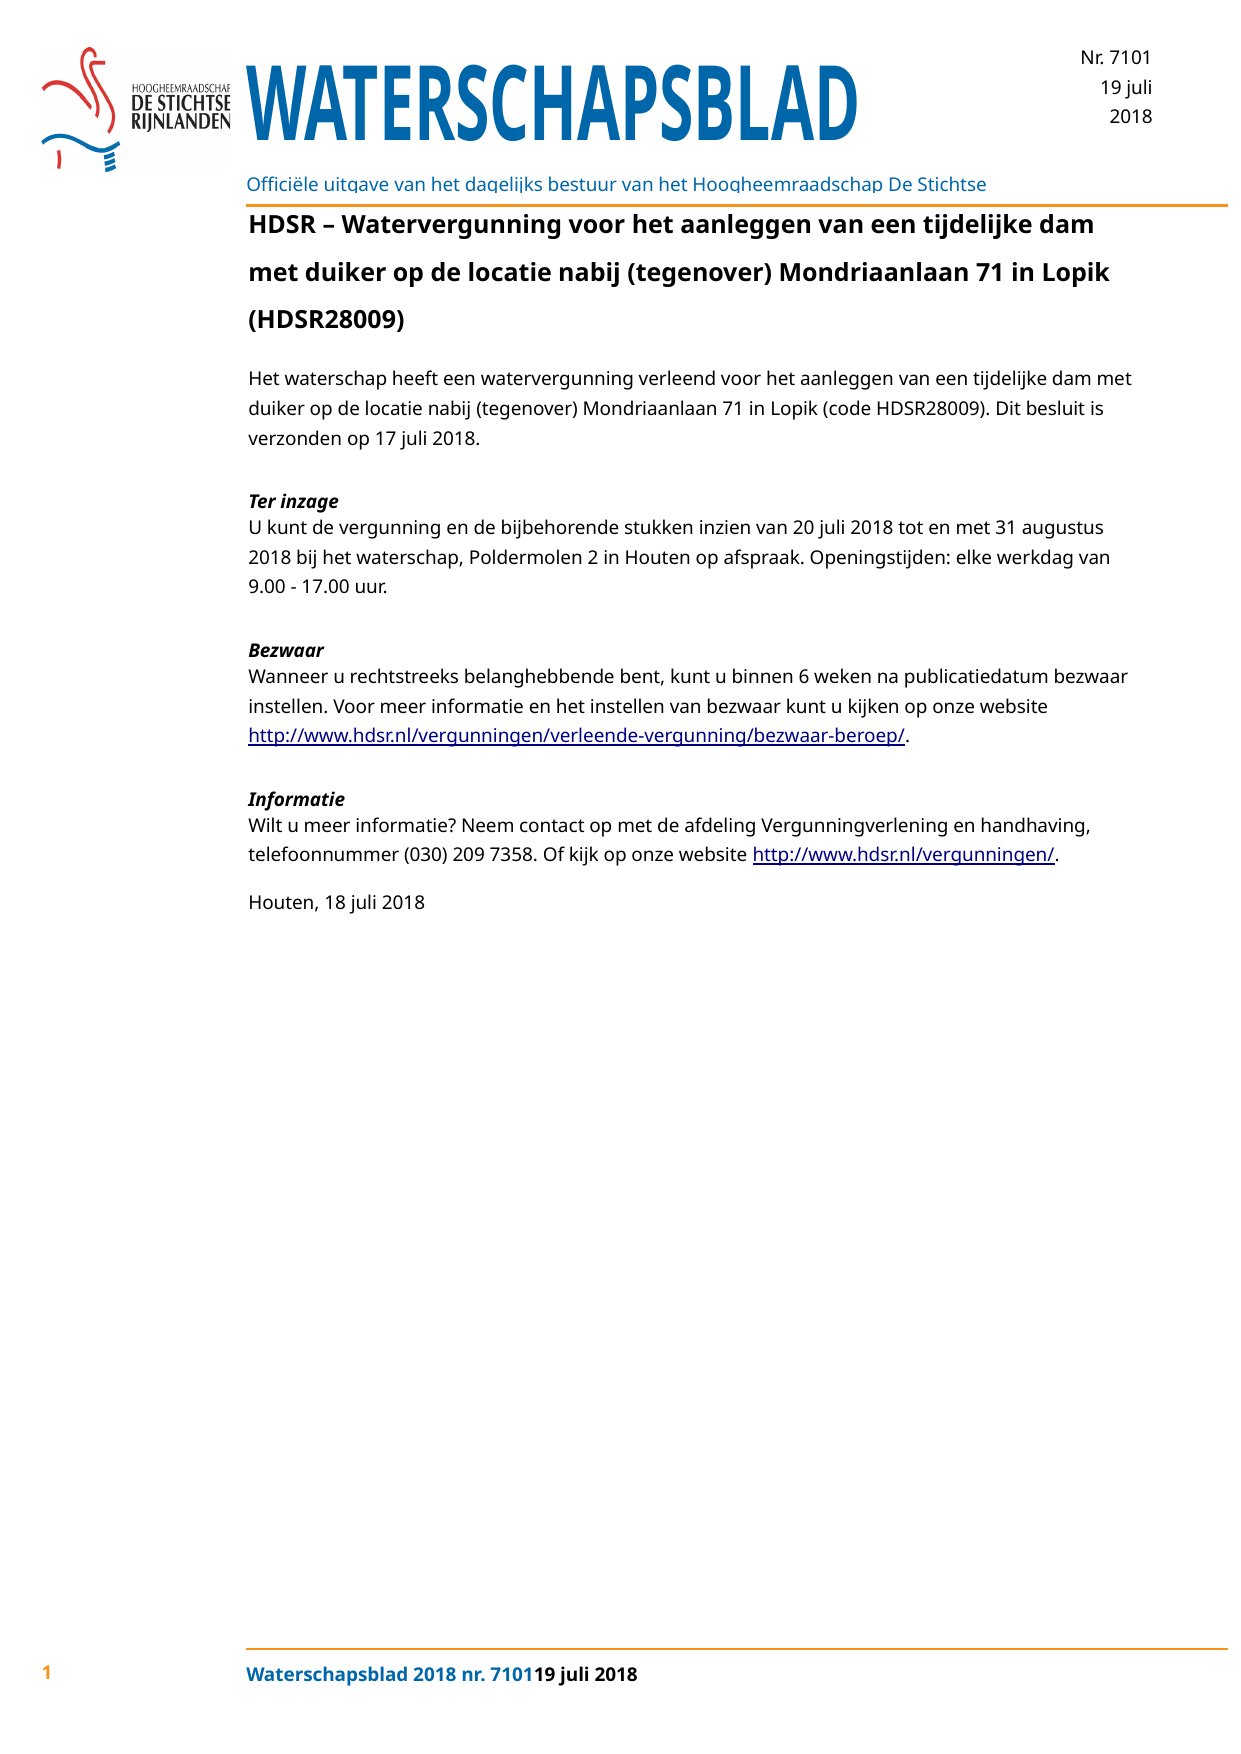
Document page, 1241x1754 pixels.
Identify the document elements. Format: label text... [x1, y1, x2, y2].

text Ter inzage [248, 489, 1152, 514]
text Informatie [248, 786, 1152, 812]
text Het waterschap heeft een watervergunning verleend voor het aanleggen van een tijdelijke dam met duiker op de locatie nabij (tegenover) Mondriaanlaan 71 in Lopik (code HDSR28009). Dit besluit is verzonden op 17 juli 2018. [248, 366, 1152, 450]
text Houten, 18 juli 2018 [248, 889, 1152, 915]
text U kunt de vergunning en de bijbehorende stukken inzien van 20 juli 2018 tot en met 31 augustus 2018 bij het waterschap, Poldermolen 2 in Houten op afspraak. Openingstijden: elke werkdag van 9.00 - 17.00 uur. [248, 514, 1152, 599]
text Bezwaar [248, 637, 1152, 663]
text Wanneer u rechtstreeks belanghebbende bent, kunt u binnen 6 weken na publicatiedatum bezwaar instellen. Voor meer informatie en het instellen van bezwaar kunt u kijken op onze website http://www.hdsr.nl/vergunningen/verleende-vergunning/bezwaar-beroep/. [248, 663, 1152, 748]
text Wilt u meer informatie? Neem contact op met de afdeling Vergunningverlening en handhaving, telefoonnummer (030) 209 7358. Of kijk op onze website http://www.hdsr.nl/vergunningen/. [248, 812, 1152, 867]
text HDSR – Watervergunning voor het aanleggen van een tijdelijke dam met duiker op de locatie nabij (tegenover) Mondriaanlaan 71 in Lopik (HDSR28009) [248, 207, 1152, 336]
picture [41, 47, 231, 172]
